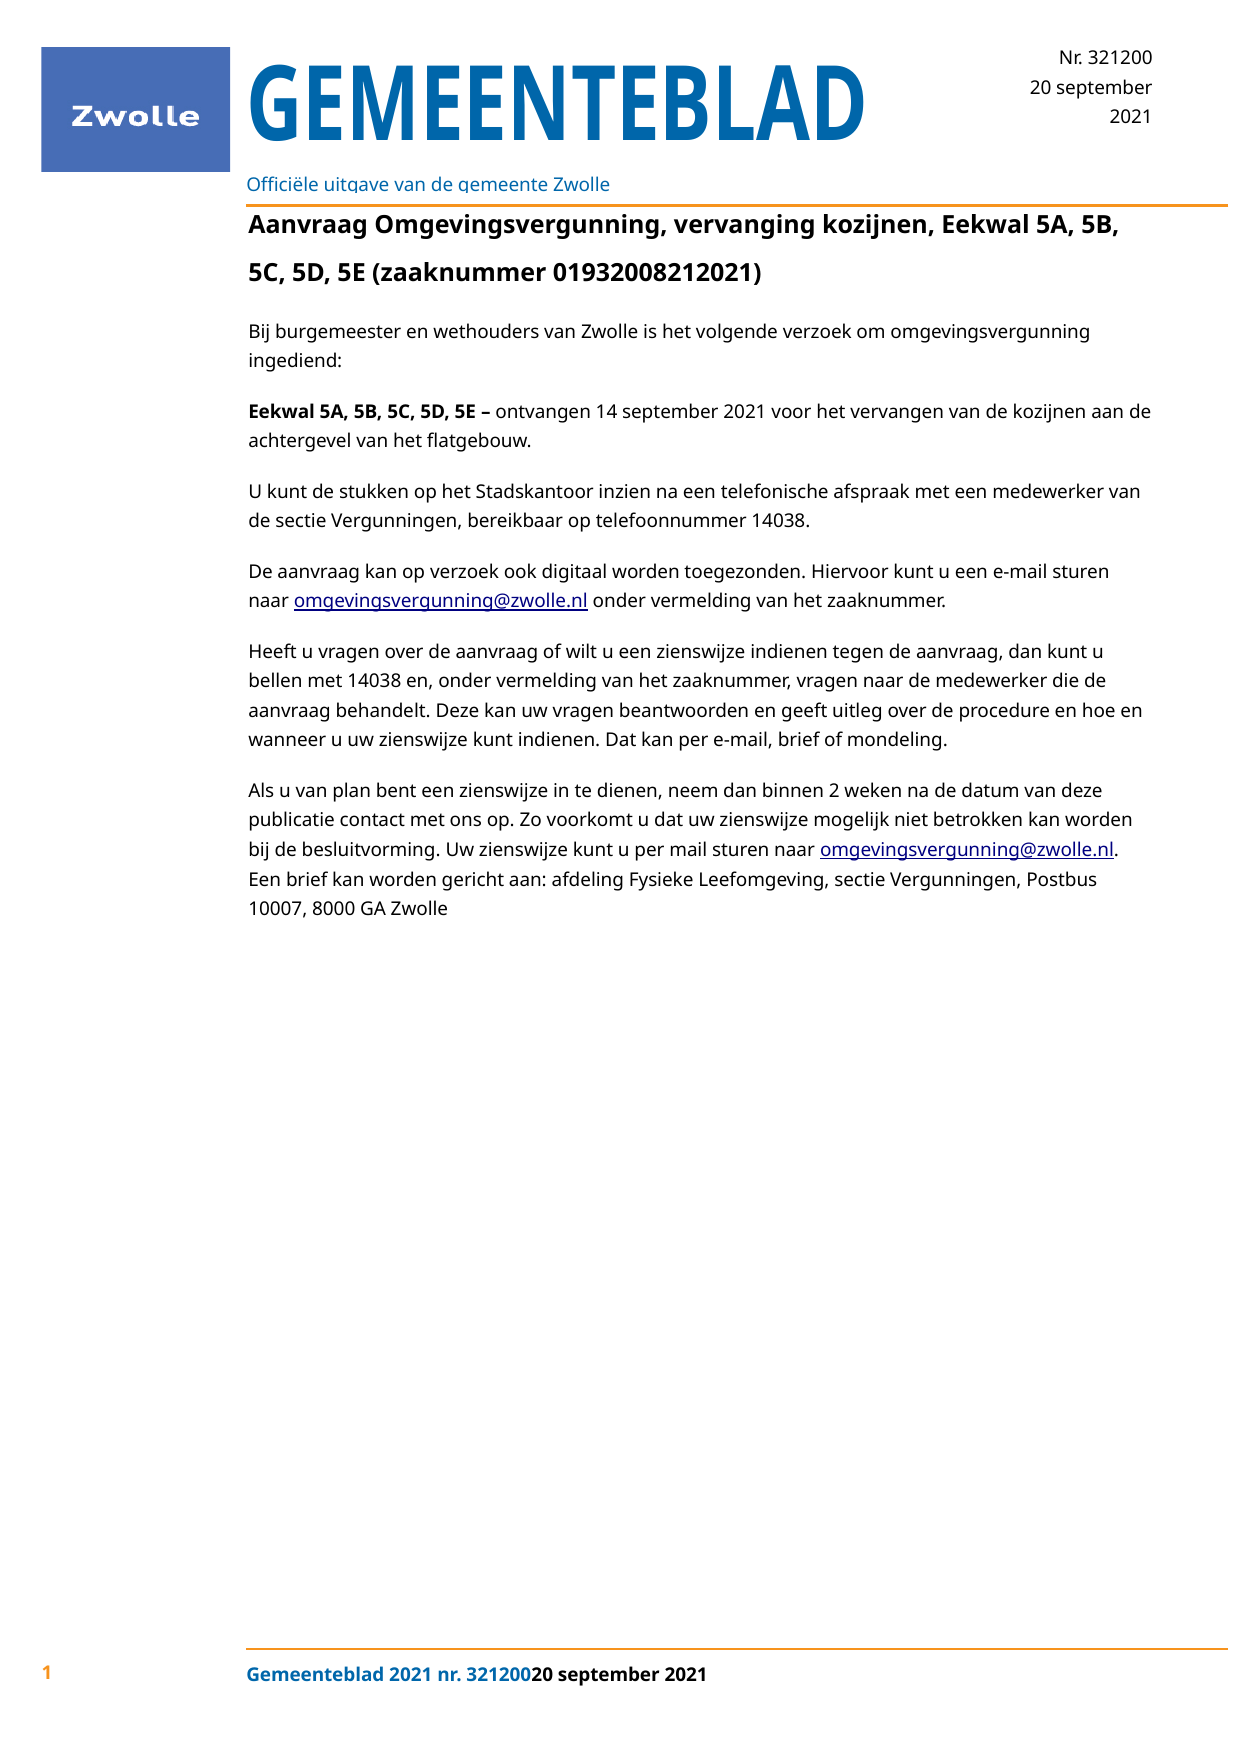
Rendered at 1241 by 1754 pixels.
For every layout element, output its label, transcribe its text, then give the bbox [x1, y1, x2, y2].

text Aanvraag Omgevingsvergunning, vervanging kozijnen, Eekwal 5A, 5B, 5C, 5D, 5E (zaaknummer 01932008212021) [248, 207, 1152, 288]
text Bij burgemeester en wethouders van Zwolle is het volgende verzoek om omgevingsvergunning ingediend: [248, 318, 1152, 373]
text Eekwal 5A, 5B, 5C, 5D, 5E – ontvangen 14 september 2021 voor het vervangen van de kozijnen aan de achtergevel van het flatgebouw. [248, 398, 1152, 453]
text De aanvraag kan op verzoek ook digitaal worden toegezonden. Hiervoor kunt u een e-mail sturen naar omgevingsvergunning@zwolle.nl onder vermelding van het zaaknummer. [248, 558, 1152, 613]
text Heeft u vragen over de aanvraag of wilt u een zienswijze indienen tegen de aanvraag, dan kunt u bellen met 14038 en, onder vermelding van het zaaknummer, vragen naar de medewerker die de aanvraag behandelt. Deze kan uw vragen beantwoorden en geeft uitleg over de procedure en hoe en wanneer u uw zienswijze kunt indienen. Dat kan per e-mail, brief of mondeling. [248, 638, 1152, 752]
text U kunt de stukken op het Stadskantoor inzien na een telefonische afspraak met een medewerker van de sectie Vergunningen, bereikbaar op telefoonnummer 14038. [248, 478, 1152, 533]
picture [41, 47, 231, 172]
text Als u van plan bent een zienswijze in te dienen, neem dan binnen 2 weken na de datum van deze publicatie contact met ons op. Zo voorkomt u dat uw zienswijze mogelijk niet betrokken kan worden bij de besluitvorming. Uw zienswijze kunt u per mail sturen naar omgevingsvergunning@zwolle.nl. Een brief kan worden gericht aan: afdeling Fysieke Leefomgeving, sectie Vergunningen, Postbus 10007, 8000 GA Zwolle [248, 777, 1152, 921]
